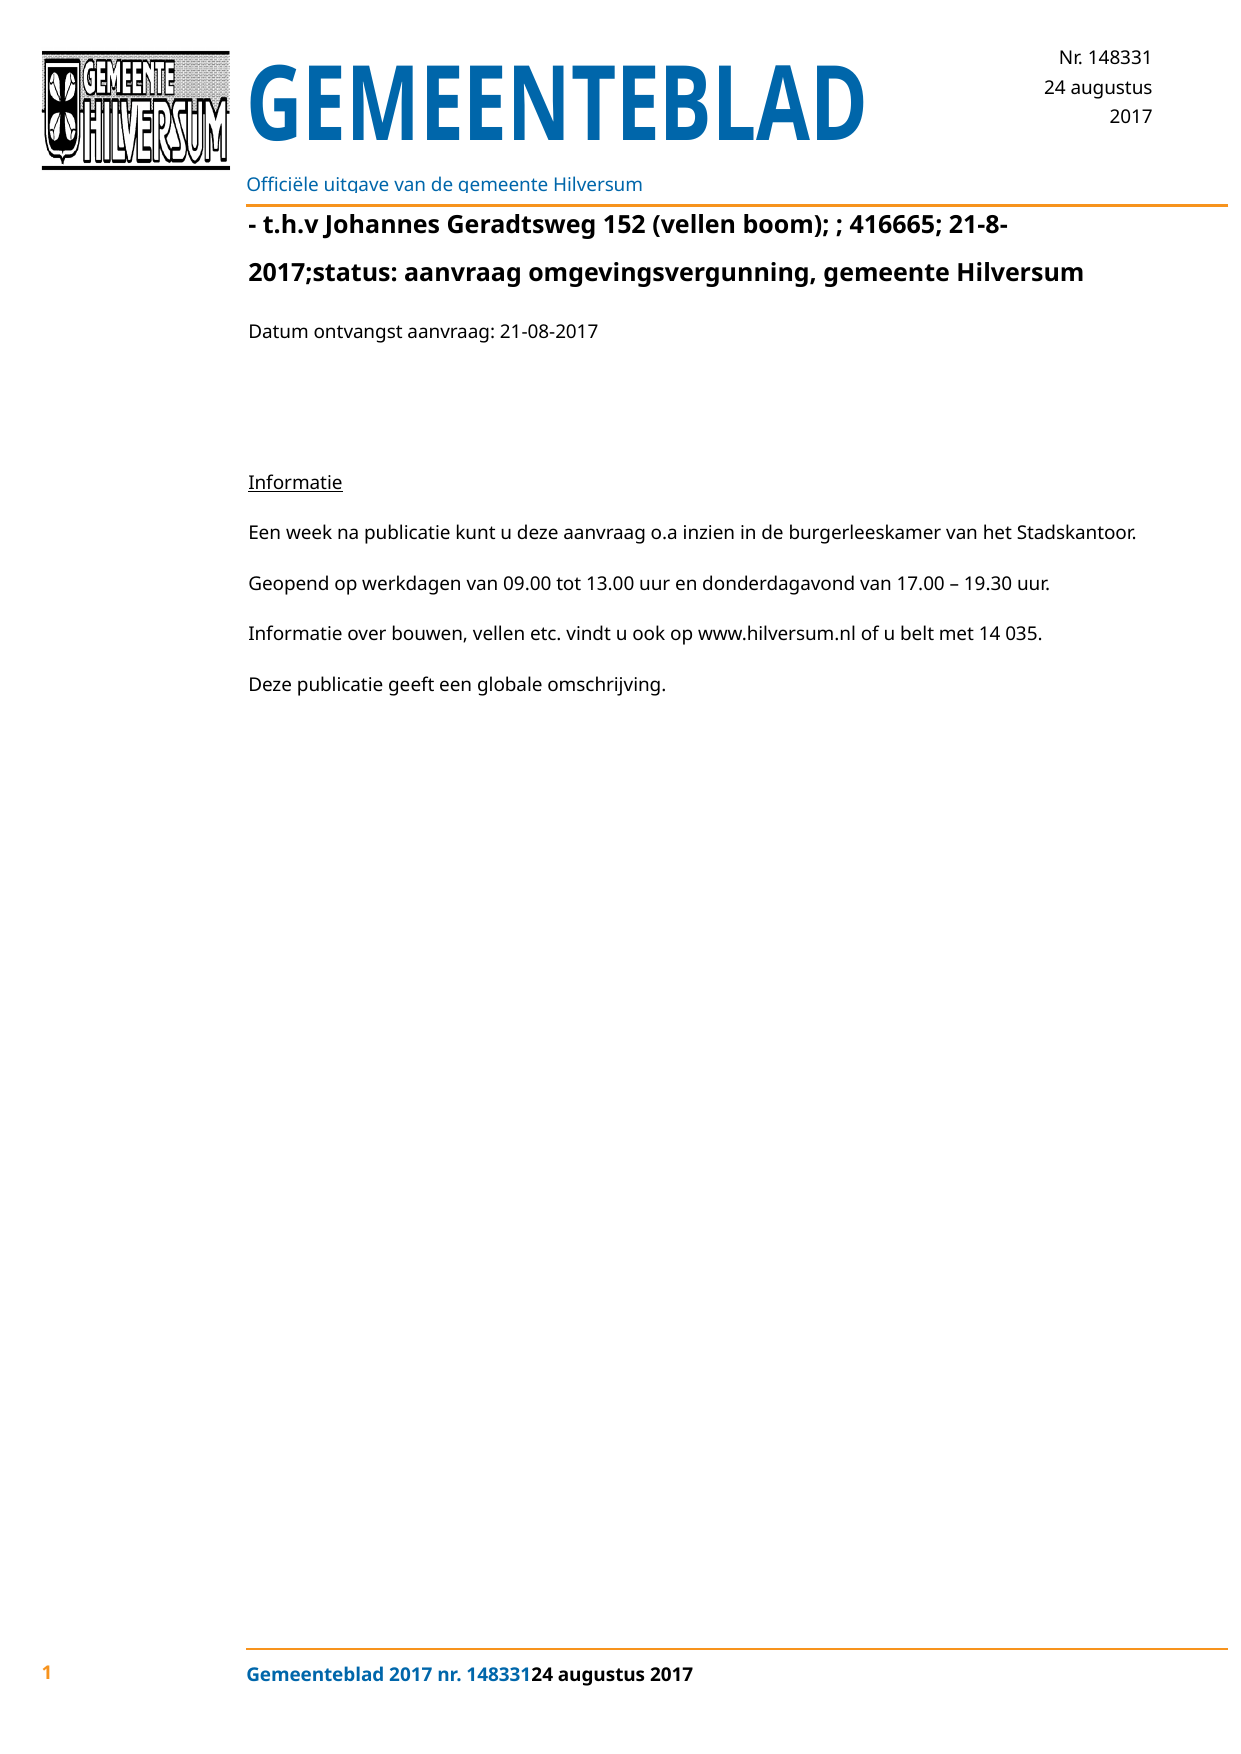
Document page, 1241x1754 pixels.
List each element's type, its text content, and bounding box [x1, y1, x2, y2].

text Geopend op werkdagen van 09.00 tot 13.00 uur en donderdagavond van 17.00 – 19.30 uur. [248, 570, 1152, 596]
text Informatie [248, 469, 1152, 495]
text Deze publicatie geeft een globale omschrijving. [248, 671, 1152, 697]
text Een week na publicatie kunt u deze aanvraag o.a inzien in de burgerleeskamer van het Stadskantoor. [248, 519, 1152, 545]
picture [41, 47, 231, 172]
text Datum ontvangst aanvraag: 21-08-2017 [248, 318, 1152, 344]
text Informatie over bouwen, vellen etc. vindt u ook op www.hilversum.nl of u belt met 14 035. [248, 620, 1152, 646]
text - t.h.v Johannes Geradtsweg 152 (vellen boom); ; 416665; 21-8-2017;status: aanvraag omgevingsvergunning, gemeente Hilversum [248, 207, 1152, 288]
